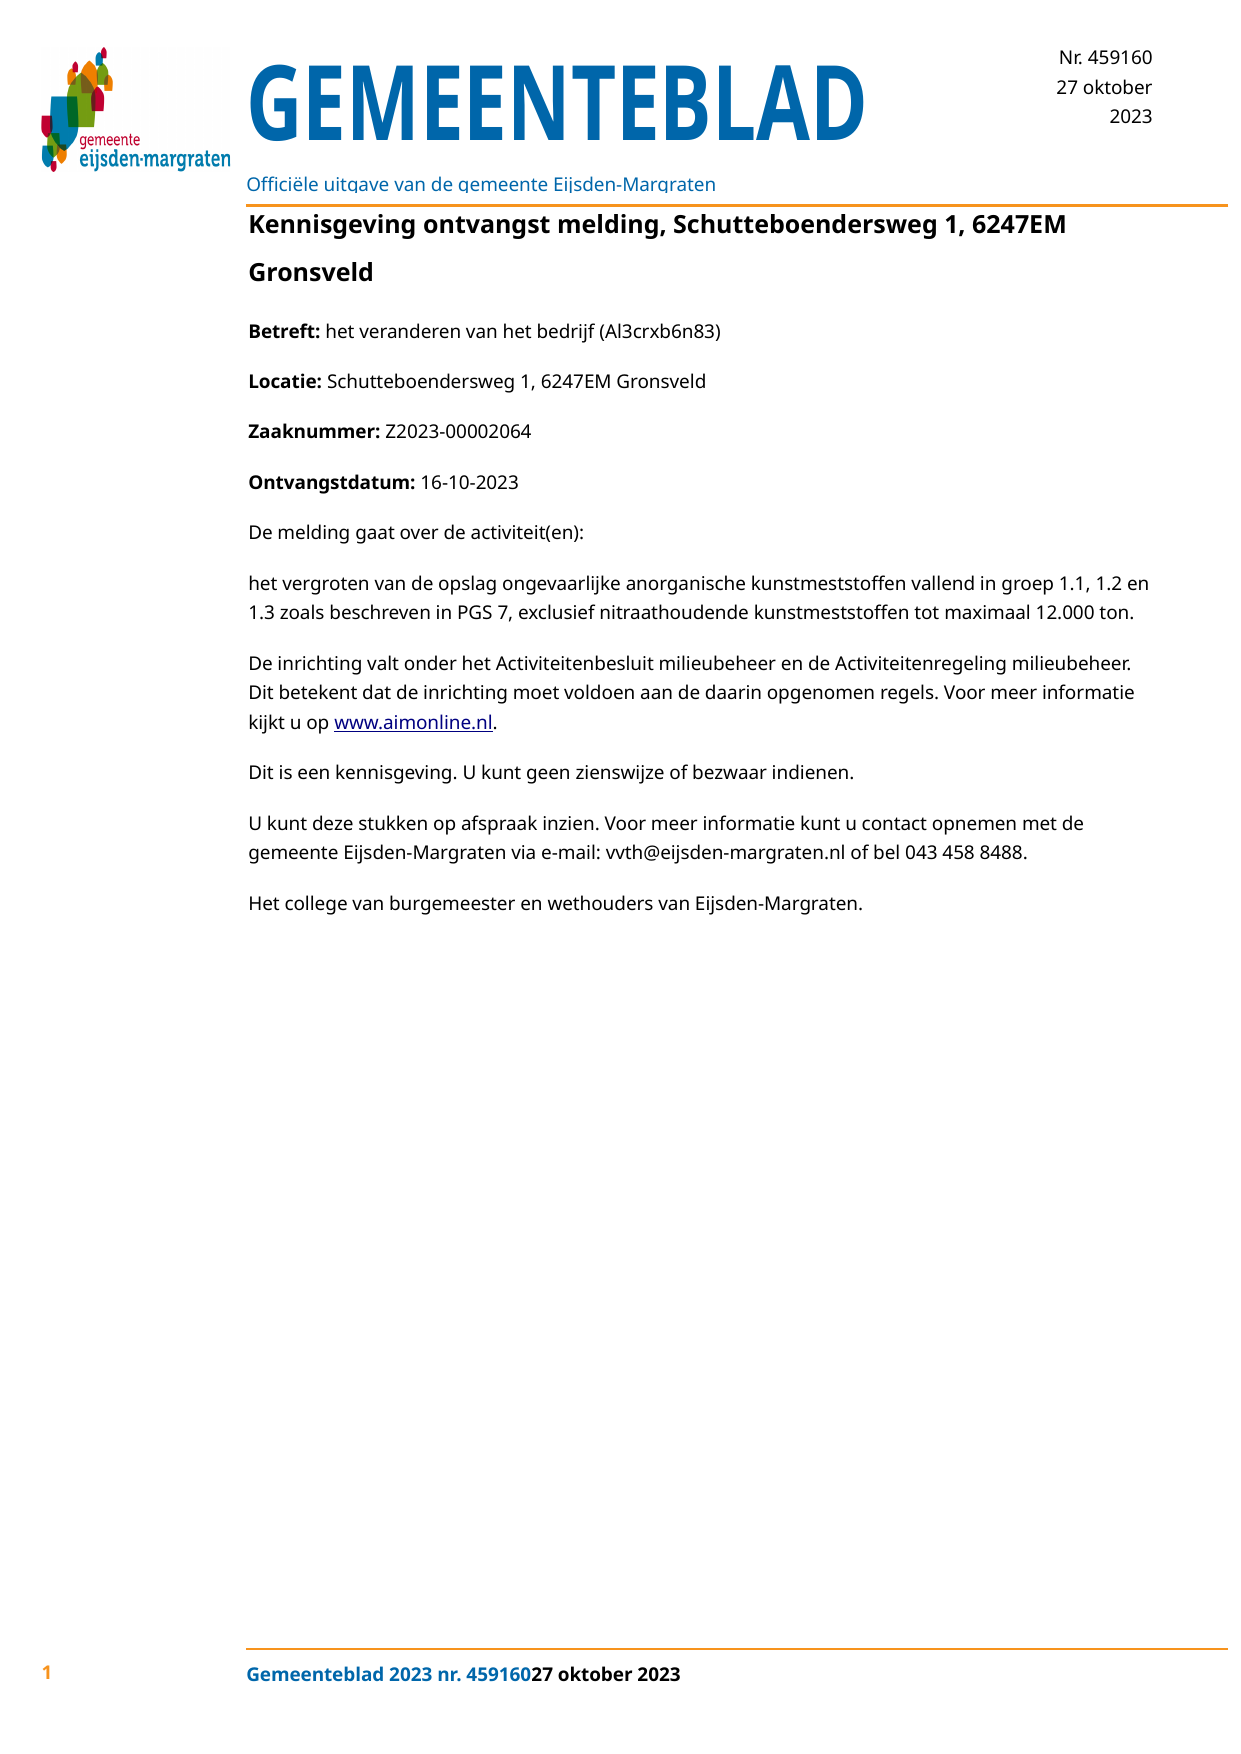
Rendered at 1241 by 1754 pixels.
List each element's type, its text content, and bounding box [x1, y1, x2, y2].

text De melding gaat over de activiteit(en): [248, 519, 1152, 545]
text Ontvangstdatum: 16-10-2023 [248, 469, 1152, 495]
text Locatie: Schutteboendersweg 1, 6247EM Gronsveld [248, 368, 1152, 394]
text Kennisgeving ontvangst melding, Schutteboendersweg 1, 6247EM Gronsveld [248, 207, 1152, 288]
text Zaaknummer: Z2023-00002064 [248, 419, 1152, 444]
picture [41, 47, 231, 172]
text Dit is een kennisgeving. U kunt geen zienswijze of bezwaar indienen. [248, 759, 1152, 785]
text De inrichting valt onder het Activiteitenbesluit milieubeheer en de Activiteitenregeling milieubeheer. Dit betekent dat de inrichting moet voldoen aan de daarin opgenomen regels. Voor meer informatie kijkt u op www.aimonline.nl. [248, 650, 1152, 735]
text het vergroten van de opslag ongevaarlijke anorganische kunstmeststoffen vallend in groep 1.1, 1.2 en 1.3 zoals beschreven in PGS 7, exclusief nitraathoudende kunstmeststoffen tot maximaal 12.000 ton. [248, 570, 1152, 625]
text Betreft: het veranderen van het bedrijf (Al3crxb6n83) [248, 318, 1152, 344]
text U kunt deze stukken op afspraak inzien. Voor meer informatie kunt u contact opnemen met de gemeente Eijsden-Margraten via e-mail: vvth@eijsden-margraten.nl of bel 043 458 8488. [248, 810, 1152, 865]
text Het college van burgemeester en wethouders van Eijsden-Margraten. [248, 890, 1152, 916]
